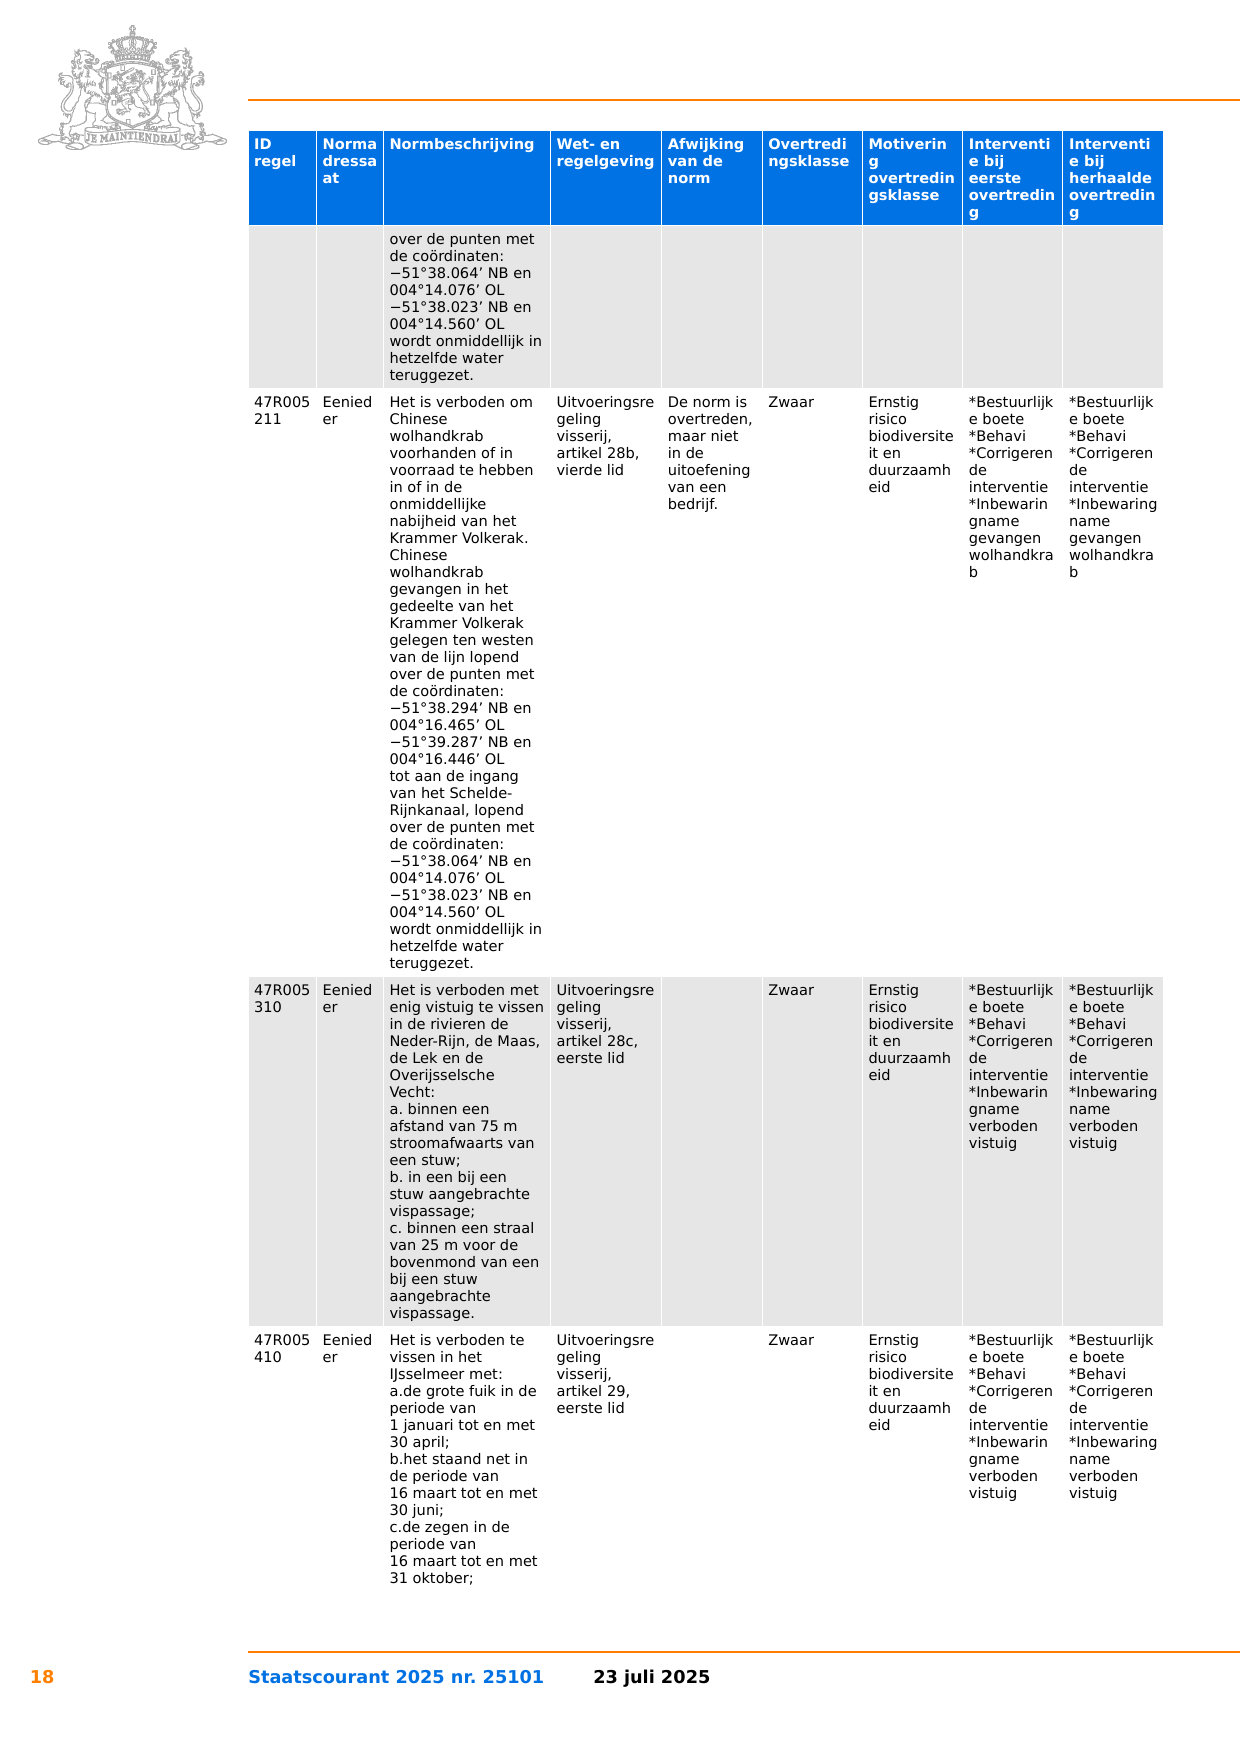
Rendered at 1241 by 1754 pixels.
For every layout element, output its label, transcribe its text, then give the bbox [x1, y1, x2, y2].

table_cell Eenieder [317, 1327, 383, 1591]
table_cell Het is verboden om Chinese wolhandkrab voorhanden of in voorraad te hebben in of in de onmiddellijke nabijheid van het Krammer Volkerak. Chinese wolhandkrab gevangen in het gedeelte van het Krammer Volkerak gelegen ten westen van de lijn lopend over de punten met de coördinaten: −51°38.294’ NB en 004°16.465’ OL −51°39.287’ NB en 004°16.446’ OL tot aan de ingang van het Schelde-Rijnkanaal, lopend over de punten met de coördinaten: −51°38.064’ NB en 004°14.076’ OL −51°38.023’ NB en 004°14.560’ OL wordt onmiddellijk in hetzelfde water teruggezet. [384, 390, 550, 976]
table_cell 47R005310 [249, 977, 316, 1326]
table_cell [249, 226, 316, 388]
table_cell Zwaar [763, 977, 862, 1326]
table_cell Zwaar [763, 390, 862, 976]
table_cell Ernstig risico biodiversiteit en duurzaamheid [863, 390, 962, 976]
table_header Interventie bij eerste overtreding [963, 131, 1062, 225]
table_cell *Bestuurlijke boete *Behavi *Corrigerende interventie *Inbewaringname gevangen wolhandkrab [963, 390, 1062, 976]
table_cell Uitvoeringsregeling visserij, artikel 28c, eerste lid [551, 977, 661, 1326]
table_cell [551, 226, 661, 388]
table_cell De norm is overtreden, maar niet in de uitoefening van een bedrijf. [662, 390, 762, 976]
table_cell Zwaar [763, 1327, 862, 1591]
table_header ID regel [249, 131, 316, 225]
table_cell [662, 226, 762, 388]
table_cell Het is verboden met enig vistuig te vissen in de rivieren de Neder-Rijn, de Maas, de Lek en de Overijsselsche Vecht: a. binnen een afstand van 75 m stroomafwaarts van een stuw; b. in een bij een stuw aangebrachte vispassage; c. binnen een straal van 25 m voor de bovenmond van een bij een stuw aangebrachte vispassage. [384, 977, 550, 1326]
table_cell over de punten met de coördinaten: −51°38.064’ NB en 004°14.076’ OL −51°38.023’ NB en 004°14.560’ OL wordt onmiddellijk in hetzelfde water teruggezet. [384, 226, 550, 388]
table_cell Uitvoeringsregeling visserij, artikel 28b, vierde lid [551, 390, 661, 976]
table_cell Eenieder [317, 977, 383, 1326]
table_cell Ernstig risico biodiversiteit en duurzaamheid [863, 977, 962, 1326]
table_cell 47R005410 [249, 1327, 316, 1591]
table_cell [763, 226, 862, 388]
table_cell 47R005211 [249, 390, 316, 976]
table_header Interventie bij herhaalde overtreding [1063, 131, 1163, 225]
table_cell [963, 226, 1062, 388]
table_cell [1063, 226, 1163, 388]
table_cell [662, 1327, 762, 1591]
picture [38, 25, 227, 150]
table_cell Het is verboden te vissen in het IJsselmeer met: a.de grote fuik in de periode van 1 januari tot en met 30 april; b.het staand net in de periode van 16 maart tot en met 30 juni; c.de zegen in de periode van 16 maart tot en met 31 oktober; [384, 1327, 550, 1591]
table_cell Ernstig risico biodiversiteit en duurzaamheid [863, 1327, 962, 1591]
table_cell Uitvoeringsregeling visserij, artikel 29, eerste lid [551, 1327, 661, 1591]
table_header Motivering overtredingsklasse [863, 131, 962, 225]
table_cell *Bestuurlijke boete *Behavi *Corrigerende interventie *Inbewaringname verboden vistuig [963, 1327, 1062, 1591]
table_cell *Bestuurlijke boete *Behavi *Corrigerende interventie *Inbewaringname verboden vistuig [1063, 977, 1163, 1326]
table_cell *Bestuurlijke boete *Behavi *Corrigerende interventie *Inbewaringname verboden vistuig [963, 977, 1062, 1326]
table_header Overtredingsklasse [763, 131, 862, 225]
table_header Afwijking van de norm [662, 131, 762, 225]
table_cell [863, 226, 962, 388]
table_cell [662, 977, 762, 1326]
table_cell *Bestuurlijke boete *Behavi *Corrigerende interventie *Inbewaringname verboden vistuig [1063, 1327, 1163, 1591]
table_cell [317, 226, 383, 388]
table_header Wet- en regelgeving [551, 131, 661, 225]
table_header Normadressaat [317, 131, 383, 225]
table_cell *Bestuurlijke boete *Behavi *Corrigerende interventie *Inbewaringname gevangen wolhandkrab [1063, 390, 1163, 976]
table_header Normbeschrijving [384, 131, 550, 225]
table_cell Eenieder [317, 390, 383, 976]
